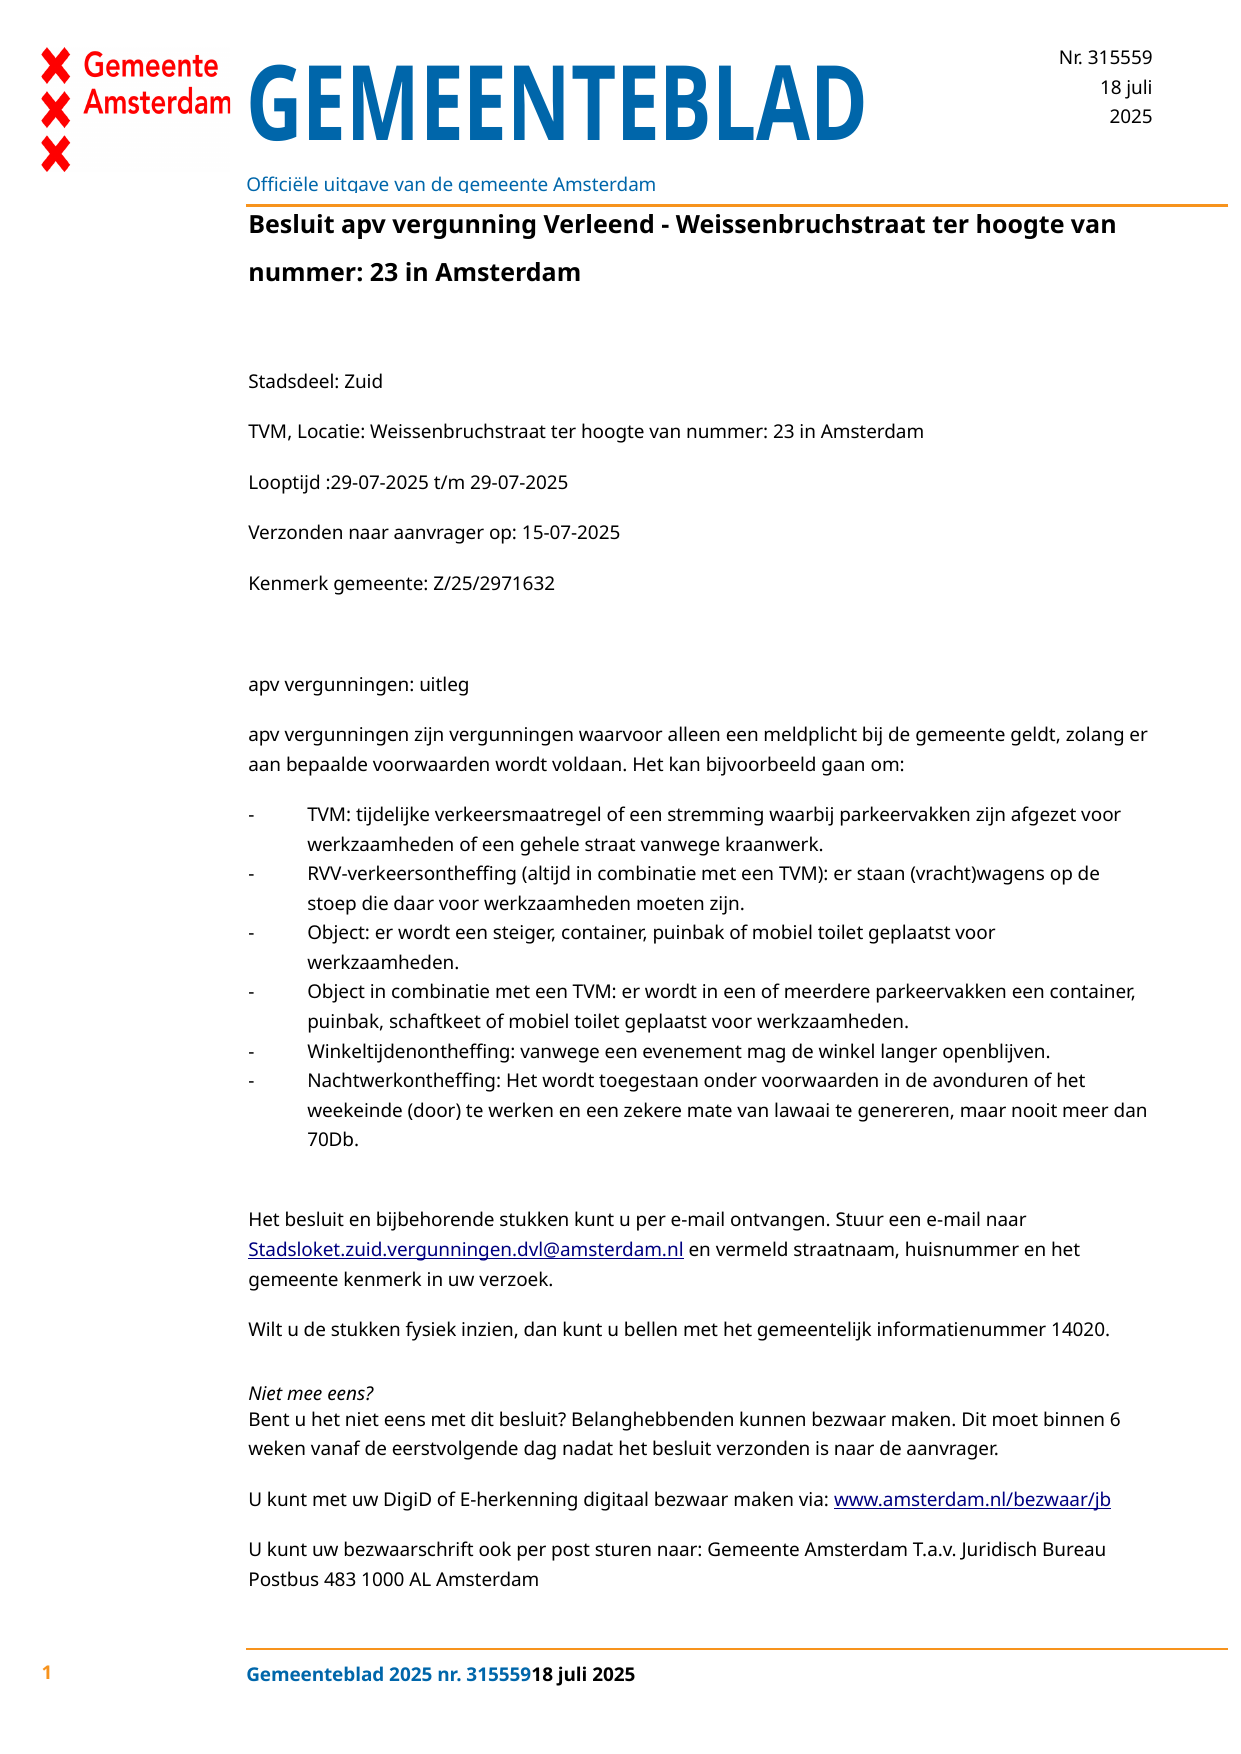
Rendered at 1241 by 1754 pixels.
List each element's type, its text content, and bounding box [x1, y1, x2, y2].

list RVV-verkeersontheffing (altijd in combinatie met een TVM): er staan (vracht)wagens op de stoep die daar voor werkzaamheden moeten zijn. [248, 860, 1152, 916]
list Object: er wordt een steiger, container, puinbak of mobiel toilet geplaatst voor werkzaamheden. [248, 919, 1152, 975]
text apv vergunningen: uitleg [248, 671, 1152, 697]
text Het besluit en bijbehorende stukken kunt u per e-mail ontvangen. Stuur een e-mail naar Stadsloket.zuid.vergunningen.dvl@amsterdam.nl en vermeld straatnaam, huisnummer en het gemeente kenmerk in uw verzoek. [248, 1207, 1152, 1292]
text Niet mee eens? [248, 1380, 1152, 1406]
list Object in combinatie met een TVM: er wordt in een of meerdere parkeervakken een container, puinbak, schaftkeet of mobiel toilet geplaatst voor werkzaamheden. [248, 979, 1152, 1034]
list Winkeltijdenontheffing: vanwege een evenement mag de winkel langer openblijven. [248, 1038, 1152, 1064]
picture [41, 47, 231, 172]
text Bent u het niet eens met dit besluit? Belanghebbenden kunnen bezwaar maken. Dit moet binnen 6 weken vanaf de eerstvolgende dag nadat het besluit verzonden is naar de aanvrager. [248, 1406, 1152, 1461]
text Looptijd :29-07-2025 t/m 29-07-2025 [248, 469, 1152, 495]
text TVM, Locatie: Weissenbruchstraat ter hoogte van nummer: 23 in Amsterdam [248, 419, 1152, 444]
text Wilt u de stukken fysiek inzien, dan kunt u bellen met het gemeentelijk informatienummer 14020. [248, 1316, 1152, 1342]
text Kenmerk gemeente: Z/25/2971632 [248, 570, 1152, 596]
text Stadsdeel: Zuid [248, 368, 1152, 394]
text Verzonden naar aanvrager op: 15-07-2025 [248, 519, 1152, 545]
list Nachtwerkontheffing: Het wordt toegestaan onder voorwaarden in de avonduren of het weekeinde (door) te werken en een zekere mate van lawaai te genereren, maar nooit meer dan 70Db. [248, 1067, 1152, 1152]
text apv vergunningen zijn vergunningen waarvoor alleen een meldplicht bij de gemeente geldt, zolang er aan bepaalde voorwaarden wordt voldaan. Het kan bijvoorbeeld gaan om: [248, 721, 1152, 777]
list TVM: tijdelijke verkeersmaatregel of een stremming waarbij parkeervakken zijn afgezet voor werkzaamheden of een gehele straat vanwege kraanwerk. [248, 801, 1152, 857]
text Besluit apv vergunning Verleend - Weissenbruchstraat ter hoogte van nummer: 23 in Amsterdam [248, 207, 1152, 288]
text U kunt met uw DigiD of E-herkenning digitaal bezwaar maken via: www.amsterdam.nl/bezwaar/jb [248, 1486, 1152, 1512]
text U kunt uw bezwaarschrift ook per post sturen naar: Gemeente Amsterdam T.a.v. Juridisch Bureau Postbus 483 1000 AL Amsterdam [248, 1536, 1152, 1592]
